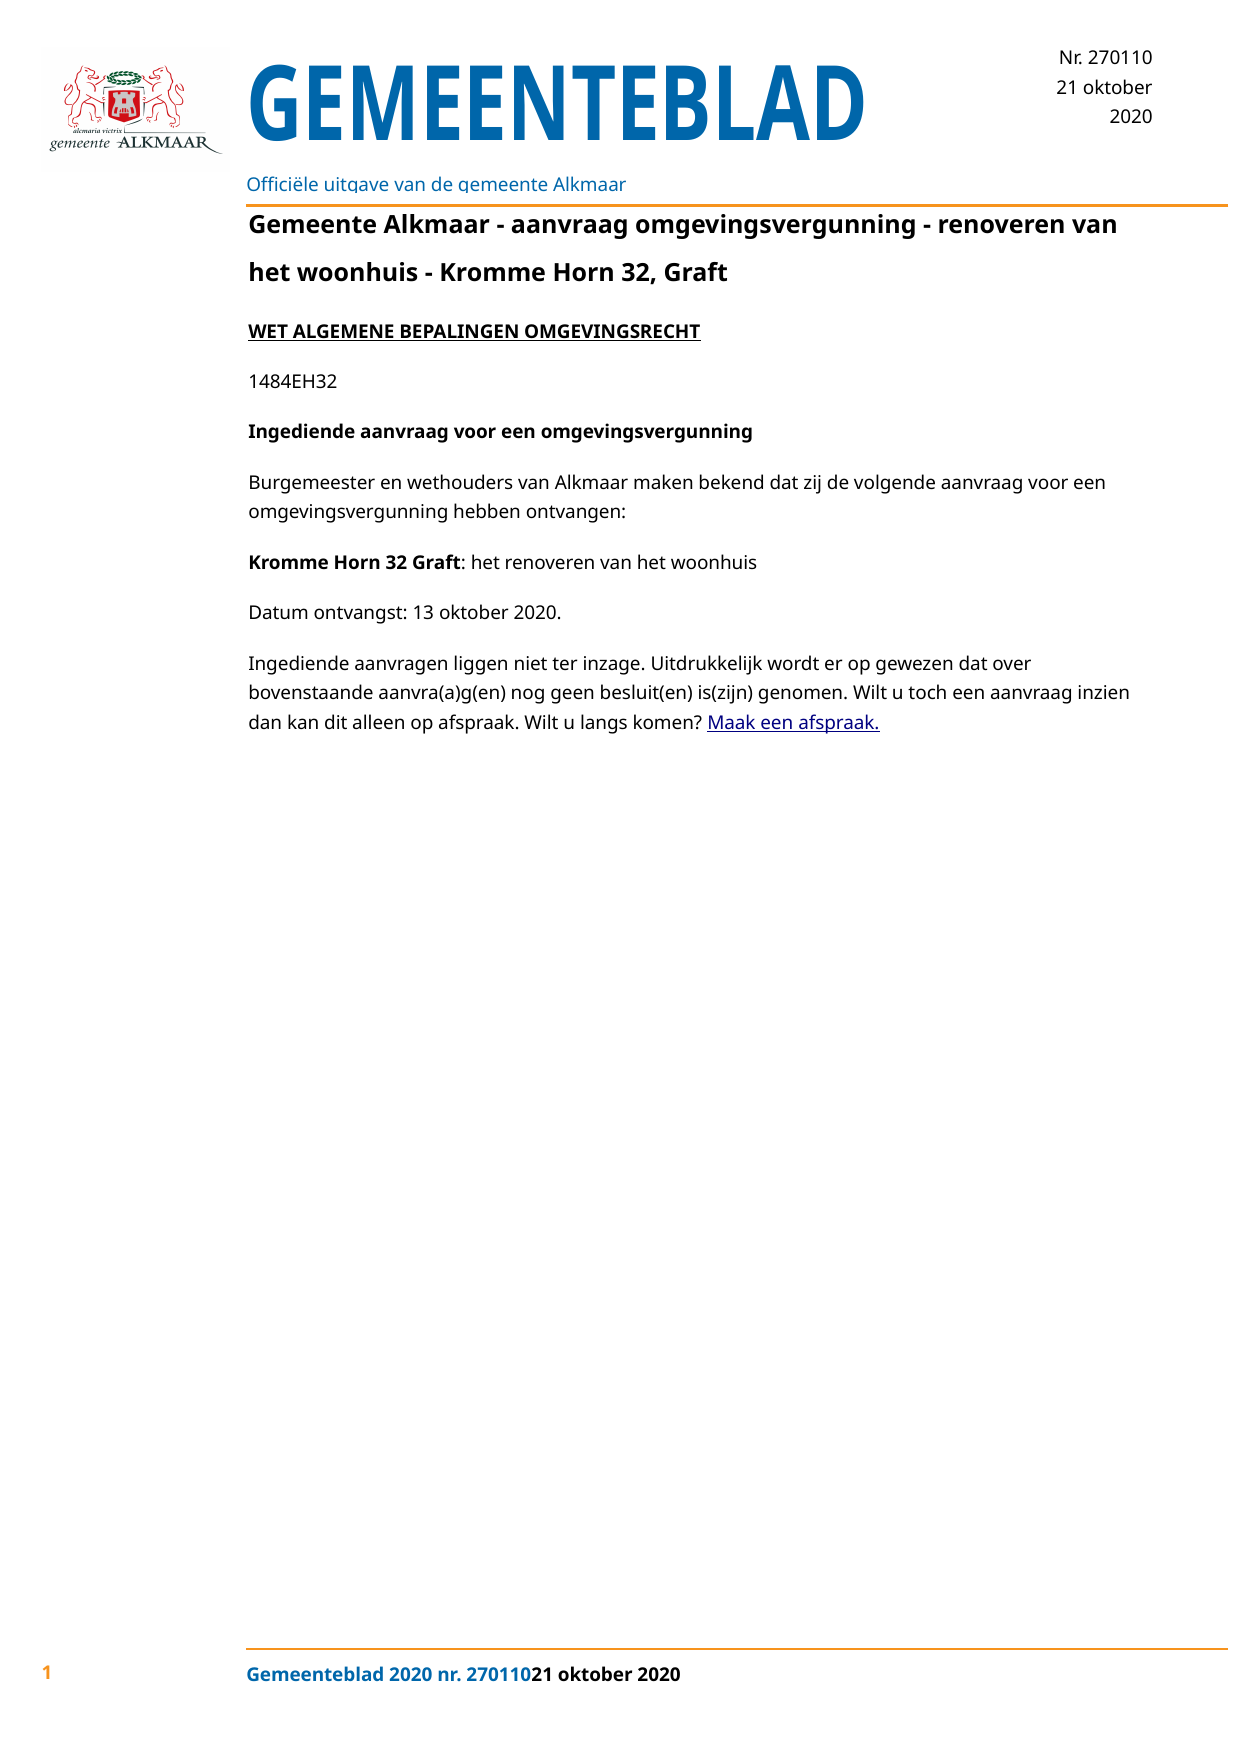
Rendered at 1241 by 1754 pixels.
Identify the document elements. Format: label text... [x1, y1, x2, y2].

text Ingediende aanvragen liggen niet ter inzage. Uitdrukkelijk wordt er op gewezen dat over bovenstaande aanvra(a)g(en) nog geen besluit(en) is(zijn) genomen. Wilt u toch een aanvraag inzien dan kan dit alleen op afspraak. Wilt u langs komen? Maak een afspraak. [248, 650, 1152, 735]
picture [41, 47, 231, 172]
text WET ALGEMENE BEPALINGEN OMGEVINGSRECHT [248, 318, 1152, 344]
text Ingediende aanvraag voor een omgevingsvergunning [248, 419, 1152, 444]
text Gemeente Alkmaar - aanvraag omgevingsvergunning - renoveren van het woonhuis - Kromme Horn 32, Graft [248, 207, 1152, 288]
text Kromme Horn 32 Graft: het renoveren van het woonhuis [248, 549, 1152, 575]
text Datum ontvangst: 13 oktober 2020. [248, 599, 1152, 625]
text 1484EH32 [248, 368, 1152, 394]
text Burgemeester en wethouders van Alkmaar maken bekend dat zij de volgende aanvraag voor een omgevingsvergunning hebben ontvangen: [248, 469, 1152, 524]
